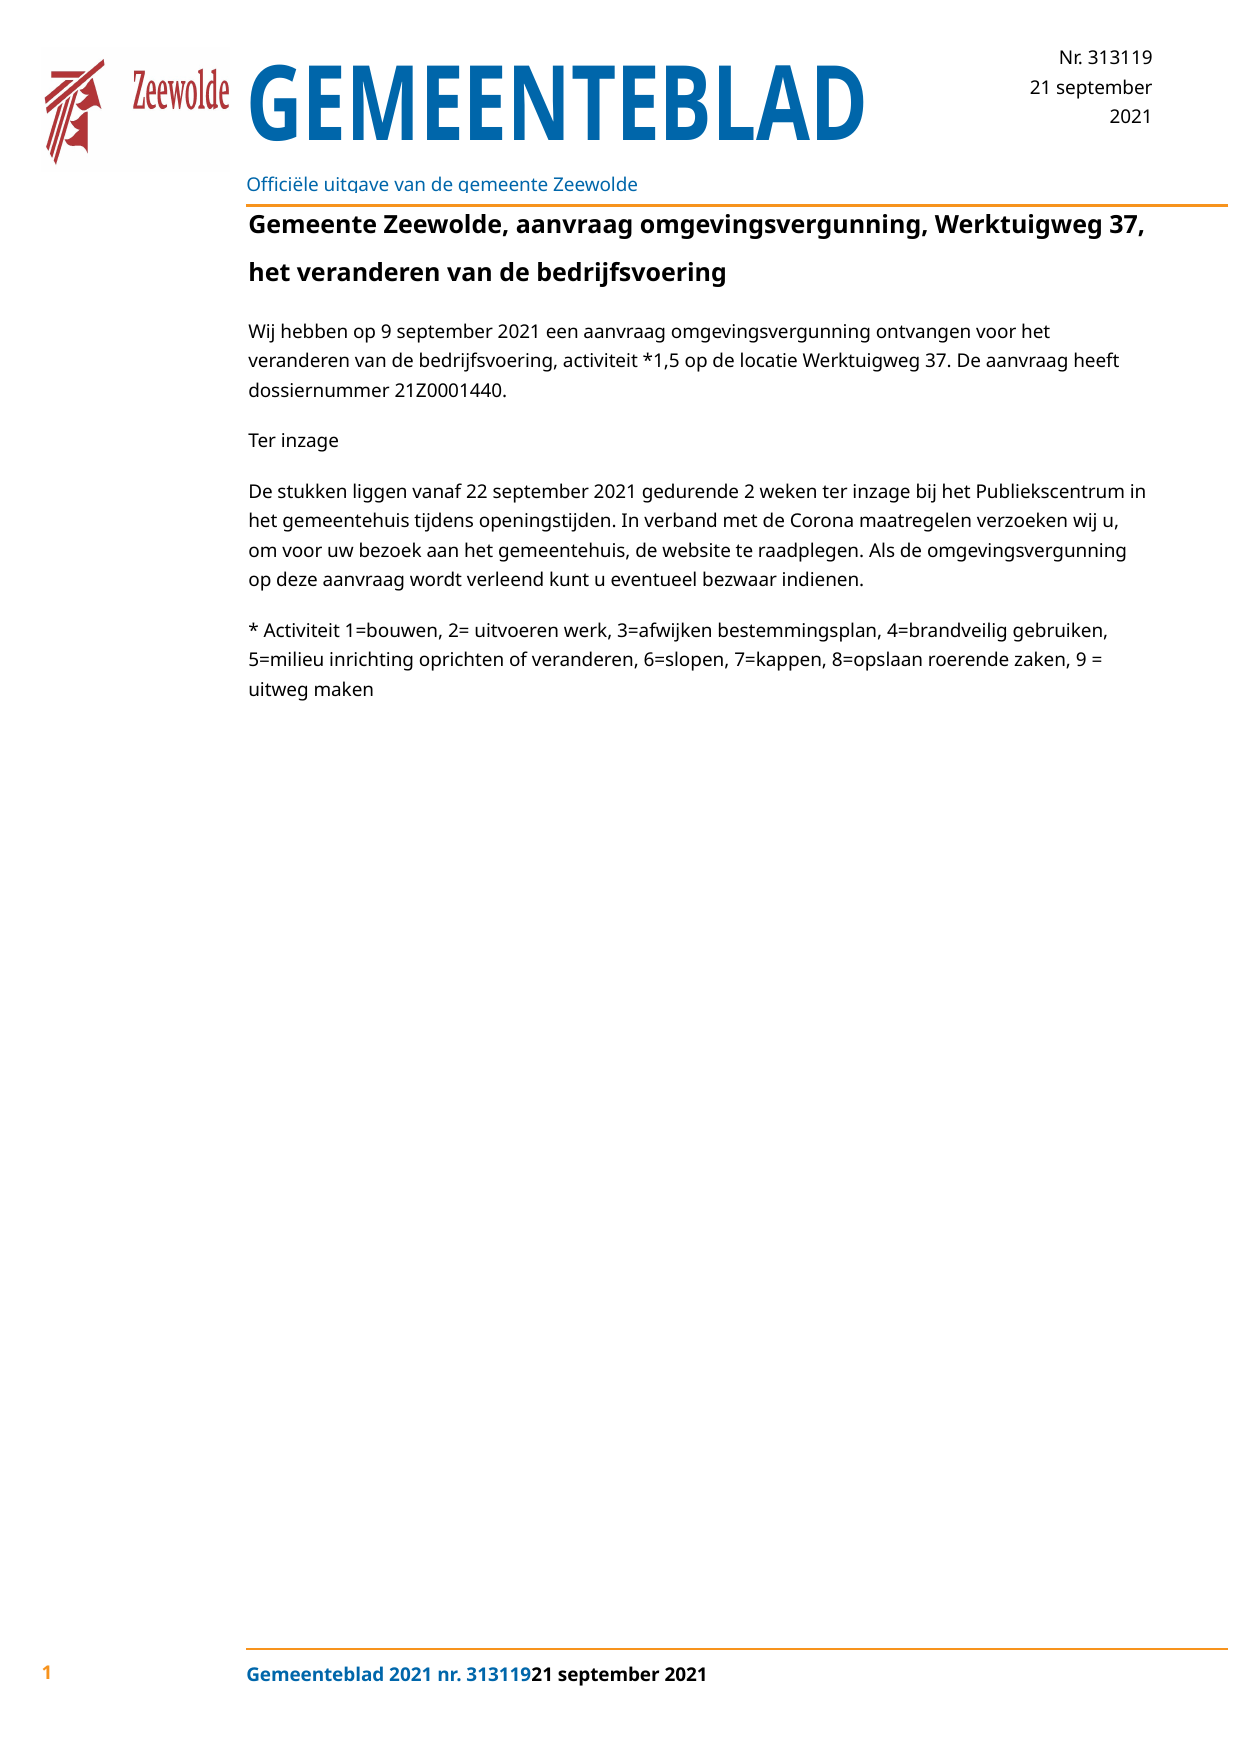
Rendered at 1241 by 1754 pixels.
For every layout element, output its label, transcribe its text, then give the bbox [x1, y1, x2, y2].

text Wij hebben op 9 september 2021 een aanvraag omgevingsvergunning ontvangen voor het veranderen van de bedrijfsvoering, activiteit *1,5 op de locatie Werktuigweg 37. De aanvraag heeft dossiernummer 21Z0001440. [248, 318, 1152, 403]
picture [41, 47, 231, 172]
text Ter inzage [248, 427, 1152, 453]
text * Activiteit 1=bouwen, 2= uitvoeren werk, 3=afwijken bestemmingsplan, 4=brandveilig gebruiken, 5=milieu inrichting oprichten of veranderen, 6=slopen, 7=kappen, 8=opslaan roerende zaken, 9 = uitweg maken [248, 617, 1152, 702]
text De stukken liggen vanaf 22 september 2021 gedurende 2 weken ter inzage bij het Publiekscentrum in het gemeentehuis tijdens openingstijden. In verband met de Corona maatregelen verzoeken wij u, om voor uw bezoek aan het gemeentehuis, de website te raadplegen. Als de omgevingsvergunning op deze aanvraag wordt verleend kunt u eventueel bezwaar indienen. [248, 478, 1152, 592]
text Gemeente Zeewolde, aanvraag omgevingsvergunning, Werktuigweg 37, het veranderen van de bedrijfsvoering [248, 207, 1152, 288]
